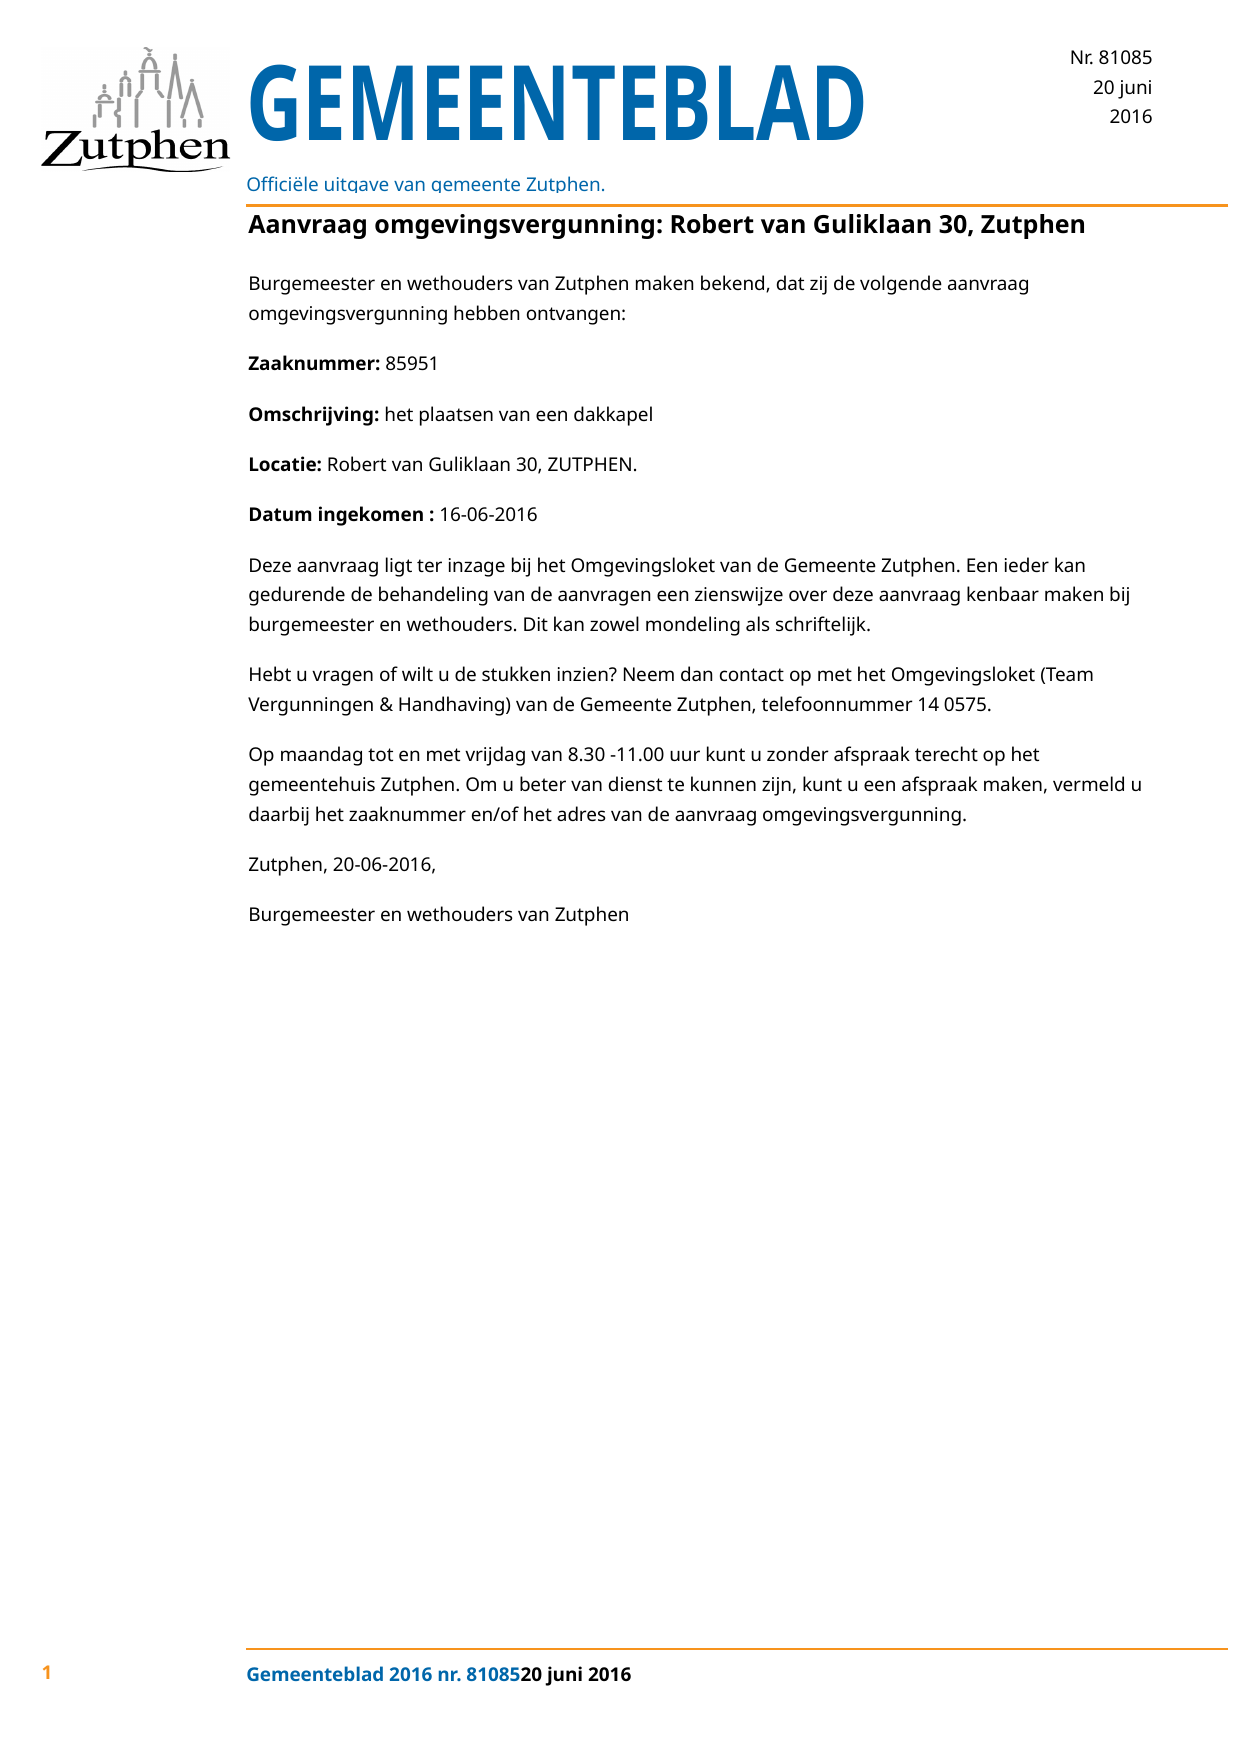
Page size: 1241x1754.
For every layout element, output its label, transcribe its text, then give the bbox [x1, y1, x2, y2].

text Zutphen, 20-06-2016, [248, 851, 1152, 877]
text Burgemeester en wethouders van Zutphen [248, 902, 1152, 927]
text Zaaknummer: 85951 [248, 350, 1152, 376]
text Omschrijving: het plaatsen van een dakkapel [248, 401, 1152, 426]
text Deze aanvraag ligt ter inzage bij het Omgevingsloket van de Gemeente Zutphen. Een ieder kan gedurende de behandeling van de aanvragen een zienswijze over deze aanvraag kenbaar maken bij burgemeester en wethouders. Dit kan zowel mondeling als schriftelijk. [248, 552, 1152, 637]
text Burgemeester en wethouders van Zutphen maken bekend, dat zij de volgende aanvraag omgevingsvergunning hebben ontvangen: [248, 270, 1152, 326]
text Hebt u vragen of wilt u de stukken inzien? Neem dan contact op met het Omgevingsloket (Team Vergunningen & Handhaving) van de Gemeente Zutphen, telefoonnummer 14 0575. [248, 662, 1152, 717]
text Op maandag tot en met vrijdag van 8.30 -11.00 uur kunt u zonder afspraak terecht op het gemeentehuis Zutphen. Om u beter van dienst te kunnen zijn, kunt u een afspraak maken, vermeld u daarbij het zaaknummer en/of het adres van de aanvraag omgevingsvergunning. [248, 742, 1152, 826]
picture [41, 47, 231, 172]
text Datum ingekomen : 16-06-2016 [248, 502, 1152, 527]
text Locatie: Robert van Guliklaan 30, ZUTPHEN. [248, 451, 1152, 477]
text Aanvraag omgevingsvergunning: Robert van Guliklaan 30, Zutphen [248, 207, 1152, 241]
